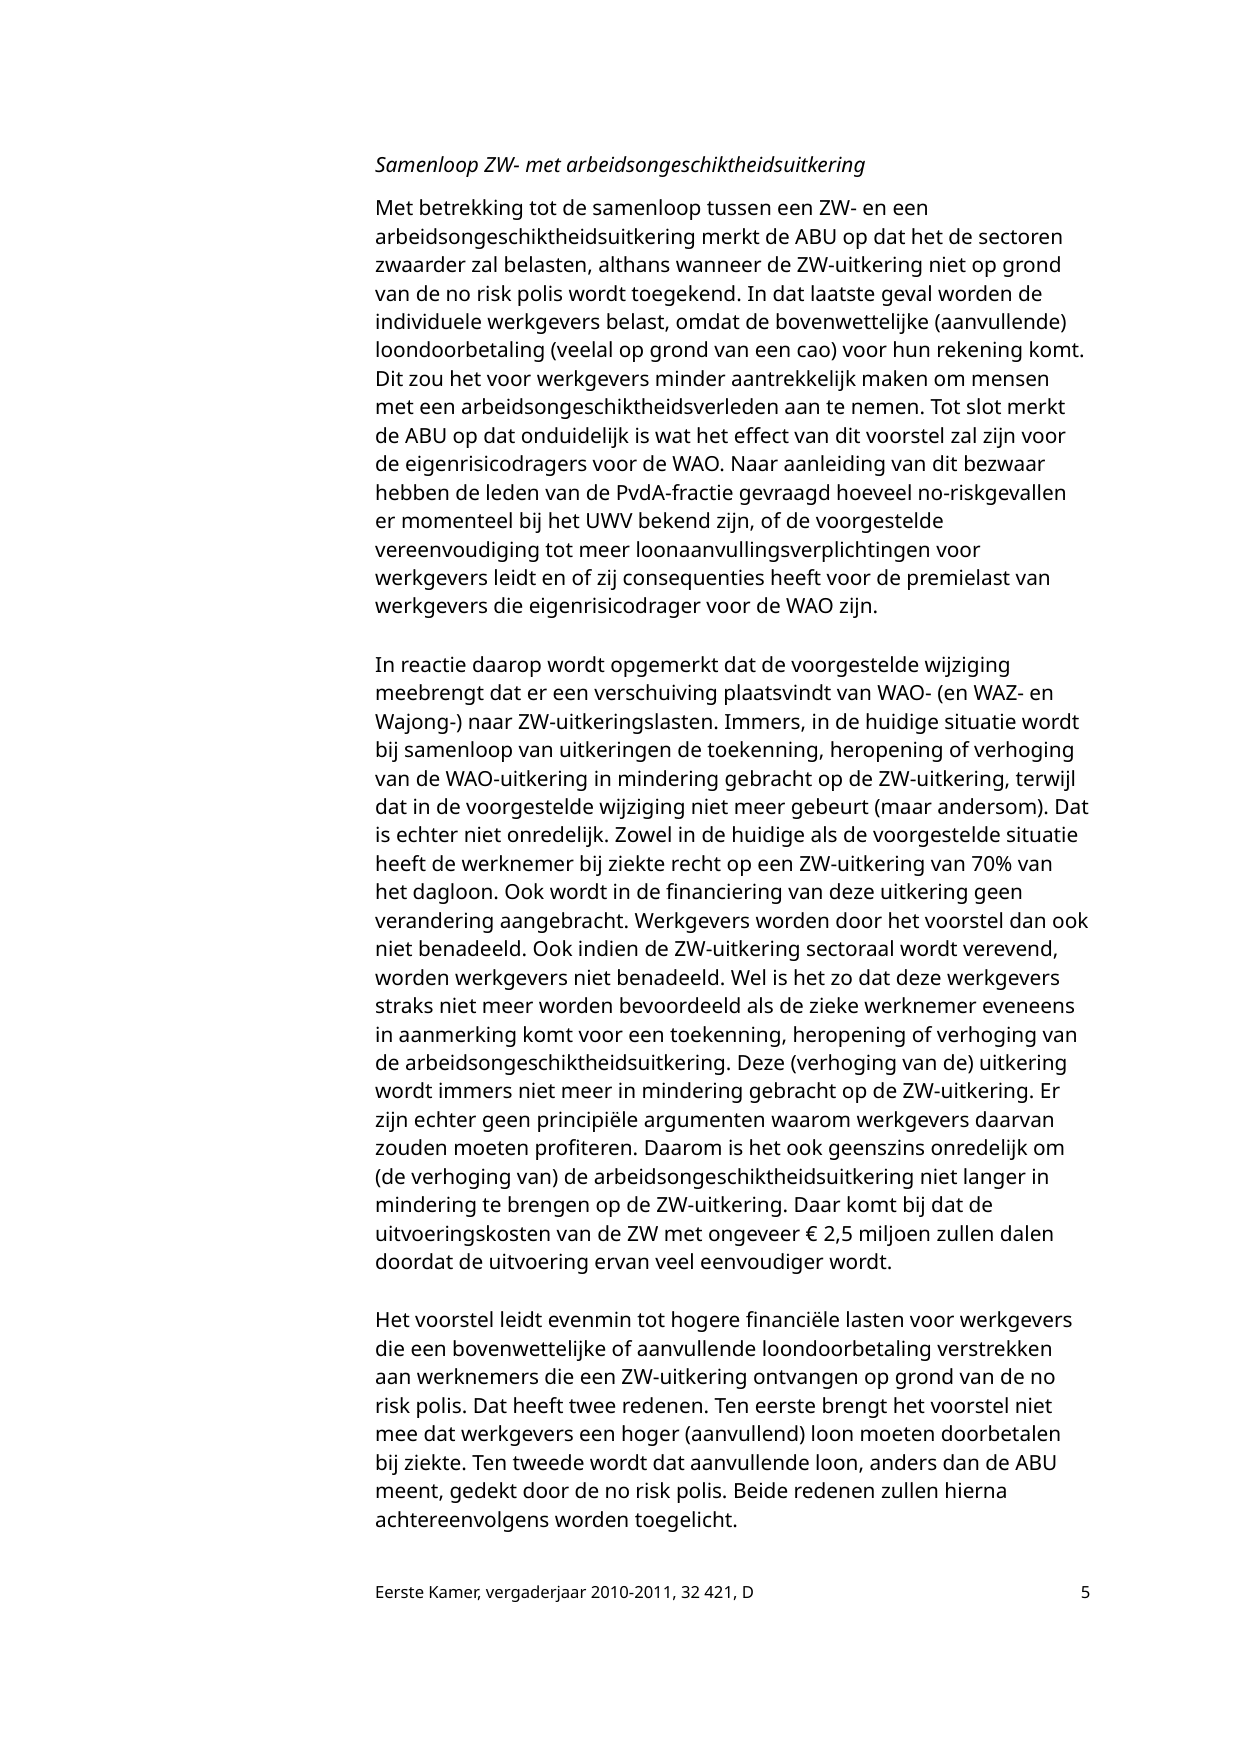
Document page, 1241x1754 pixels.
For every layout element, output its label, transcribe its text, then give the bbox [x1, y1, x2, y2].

text Met betrekking tot de samenloop tussen een ZW- en een arbeidsongeschiktheidsuitkering merkt de ABU op dat het de sectoren zwaarder zal belasten, althans wanneer de ZW-uitkering niet op grond van de no risk polis wordt toegekend. In dat laatste geval worden de individuele werkgevers belast, omdat de bovenwettelijke (aanvullende) loondoorbetaling (veelal op grond van een cao) voor hun rekening komt. Dit zou het voor werkgevers minder aantrekkelijk maken om mensen met een arbeidsongeschiktheidsverleden aan te nemen. Tot slot merkt de ABU op dat onduidelijk is wat het effect van dit voorstel zal zijn voor de eigenrisicodragers voor de WAO. Naar aanleiding van dit bezwaar hebben de leden van de PvdA-fractie gevraagd hoeveel no-riskgevallen er momenteel bij het UWV bekend zijn, of de voorgestelde vereenvoudiging tot meer loonaanvullingsverplichtingen voor werkgevers leidt en of zij consequenties heeft voor de premielast van werkgevers die eigenrisicodrager voor de WAO zijn. [375, 193, 1090, 620]
text In reactie daarop wordt opgemerkt dat de voorgestelde wijziging meebrengt dat er een verschuiving plaatsvindt van WAO- (en WAZ- en Wajong-) naar ZW-uitkeringslasten. Immers, in de huidige situatie wordt bij samenloop van uitkeringen de toekenning, heropening of verhoging van de WAO-uitkering in mindering gebracht op de ZW-uitkering, terwijl dat in de voorgestelde wijziging niet meer gebeurt (maar andersom). Dat is echter niet onredelijk. Zowel in de huidige als de voorgestelde situatie heeft de werknemer bij ziekte recht op een ZW-uitkering van 70% van het dagloon. Ook wordt in de financiering van deze uitkering geen verandering aangebracht. Werkgevers worden door het voorstel dan ook niet benadeeld. Ook indien de ZW-uitkering sectoraal wordt verevend, worden werkgevers niet benadeeld. Wel is het zo dat deze werkgevers straks niet meer worden bevoordeeld als de zieke werknemer eveneens in aanmerking komt voor een toekenning, heropening of verhoging van de arbeidsongeschiktheidsuitkering. Deze (verhoging van de) uitkering wordt immers niet meer in mindering gebracht op de ZW-uitkering. Er zijn echter geen principiële argumenten waarom werkgevers daarvan zouden moeten profiteren. Daarom is het ook geenszins onredelijk om (de verhoging van) de arbeidsongeschiktheidsuitkering niet langer in mindering te brengen op de ZW-uitkering. Daar komt bij dat de uitvoeringskosten van de ZW met ongeveer € 2,5 miljoen zullen dalen doordat de uitvoering ervan veel eenvoudiger wordt. [375, 650, 1090, 1276]
text Het voorstel leidt evenmin tot hogere financiële lasten voor werkgevers die een bovenwettelijke of aanvullende loondoorbetaling verstrekken aan werknemers die een ZW-uitkering ontvangen op grond van de no risk polis. Dat heeft twee redenen. Ten eerste brengt het voorstel niet mee dat werkgevers een hoger (aanvullend) loon moeten doorbetalen bij ziekte. Ten tweede wordt dat aanvullende loon, anders dan de ABU meent, gedekt door de no risk polis. Beide redenen zullen hierna achtereenvolgens worden toegelicht. [375, 1306, 1090, 1533]
text Samenloop ZW- met arbeidsongeschiktheidsuitkering [375, 150, 1090, 178]
